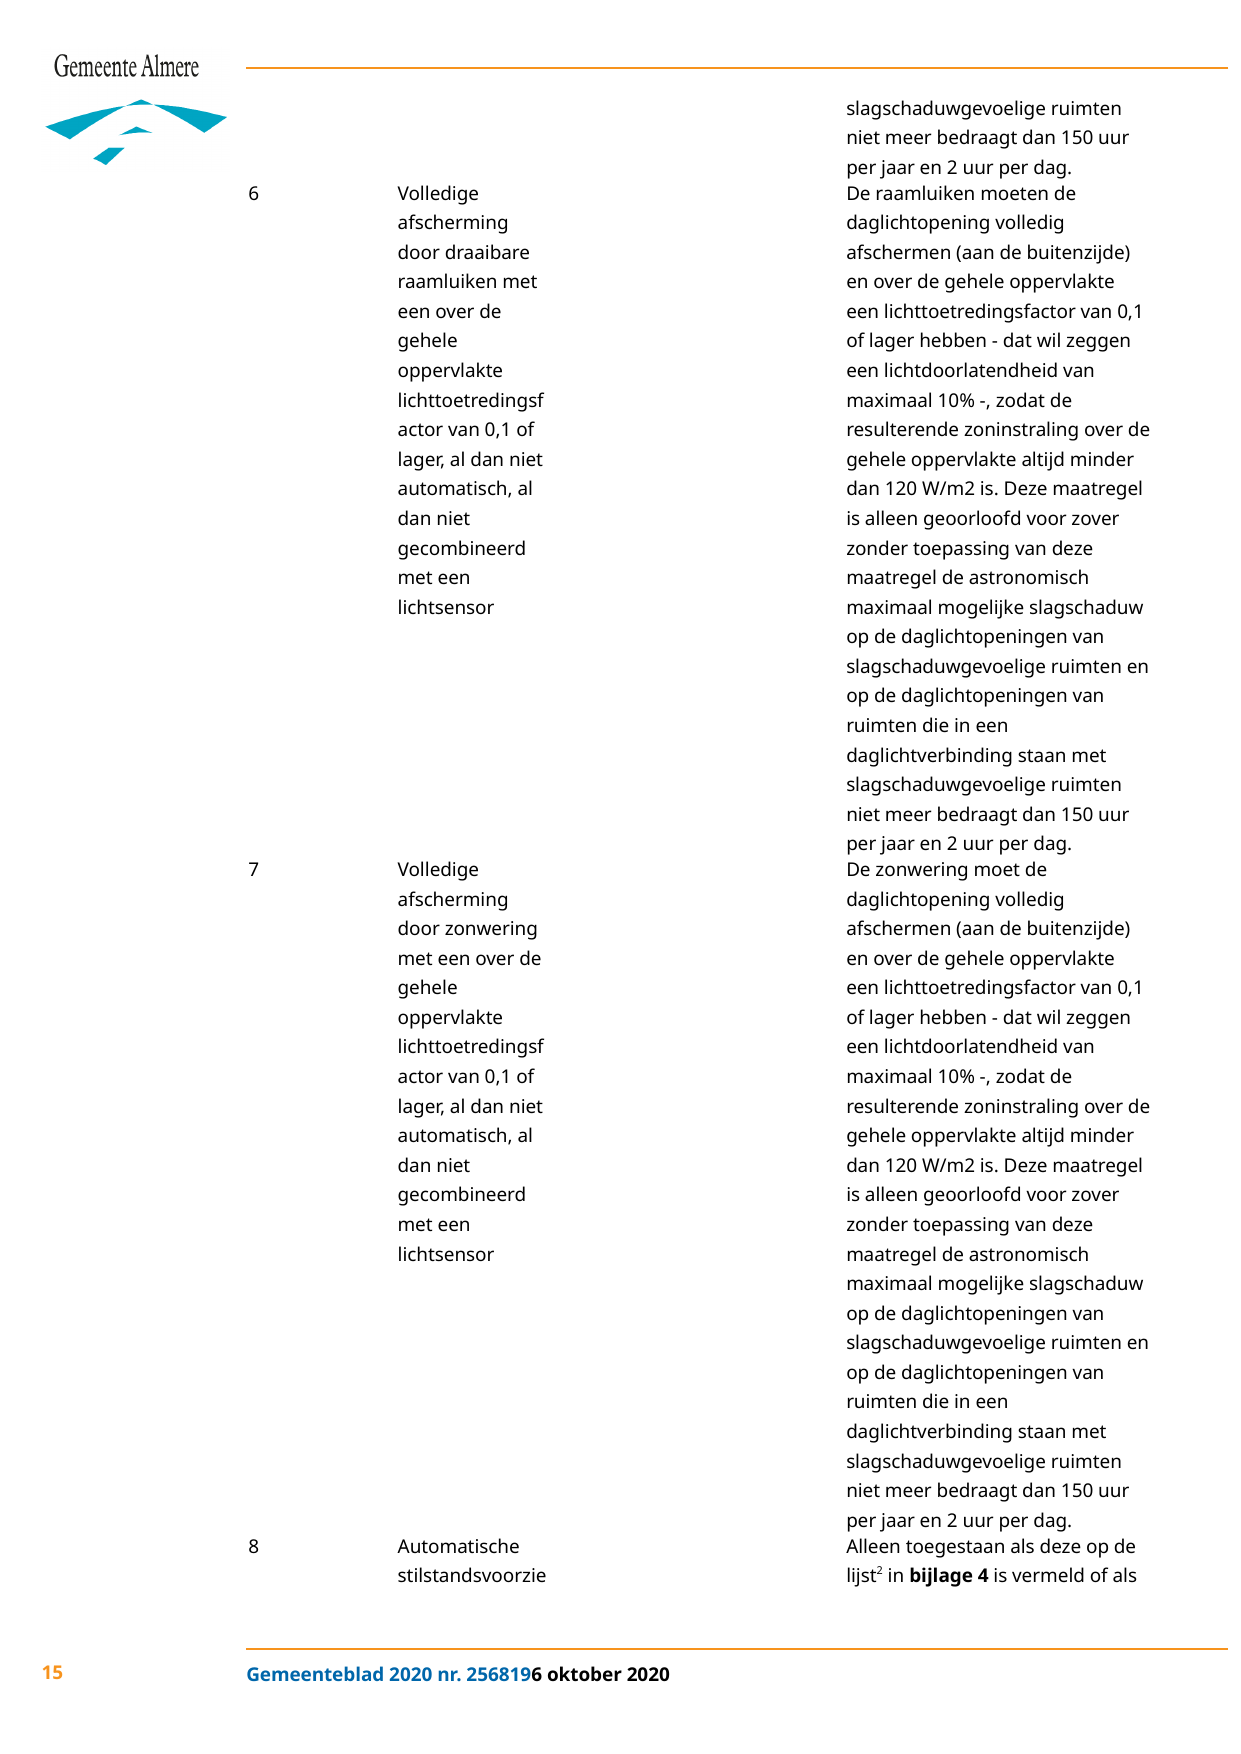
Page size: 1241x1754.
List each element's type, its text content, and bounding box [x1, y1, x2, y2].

table_cell [696, 856, 846, 1533]
table_cell [248, 95, 397, 180]
table_cell 8 [248, 1533, 397, 1588]
table_cell [696, 1533, 846, 1588]
table_cell [547, 1533, 696, 1588]
table_cell De zonwering moet de daglichtopening volledig afschermen (aan de buitenzijde) en over de gehele oppervlakte een lichttoetredingsfactor van 0,1 of lager hebben - dat wil zeggen een lichtdoorlatendheid van maximaal 10% -, zodat de resulterende zoninstraling over de gehele oppervlakte altijd minder dan 120 W/m2 is. Deze maatregel is alleen geoorloofd voor zover zonder toepassing van deze maatregel de astronomisch maximaal mogelijke slagschaduw op de daglichtopeningen van slagschaduwgevoelige ruimten en op de daglichtopeningen van ruimten die in een daglichtverbinding staan met slagschaduwgevoelige ruimten niet meer bedraagt dan 150 uur per jaar en 2 uur per dag. [846, 856, 1152, 1533]
table_cell 6 [248, 180, 397, 856]
table_cell Volledige afscherming door draaibare raamluiken met een over de gehele oppervlakte lichttoetredingsfactor van 0,1 of lager, al dan niet automatisch, al dan niet gecombineerd met een lichtsensor [398, 180, 547, 856]
table_cell 7 [248, 856, 397, 1533]
table_cell [696, 180, 846, 856]
table_cell Volledige afscherming door zonwering met een over de gehele oppervlakte lichttoetredingsfactor van 0,1 of lager, al dan niet automatisch, al dan niet gecombineerd met een lichtsensor [398, 856, 547, 1533]
table_cell [398, 95, 547, 180]
table_cell [547, 180, 696, 856]
table_cell Automatische stilstandsvoorzie [398, 1533, 547, 1588]
picture [41, 47, 231, 172]
table_cell [547, 95, 696, 180]
table_cell slagschaduwgevoelige ruimten niet meer bedraagt dan 150 uur per jaar en 2 uur per dag. [846, 95, 1152, 180]
table_cell [547, 856, 696, 1533]
table_cell [696, 95, 846, 180]
table_cell Alleen toegestaan als deze op de lijst in bijlage 4 is vermeld of als [846, 1533, 1152, 1588]
table_cell De raamluiken moeten de daglichtopening volledig afschermen (aan de buitenzijde) en over de gehele oppervlakte een lichttoetredingsfactor van 0,1 of lager hebben - dat wil zeggen een lichtdoorlatendheid van maximaal 10% -, zodat de resulterende zoninstraling over de gehele oppervlakte altijd minder dan 120 W/m2 is. Deze maatregel is alleen geoorloofd voor zover zonder toepassing van deze maatregel de astronomisch maximaal mogelijke slagschaduw op de daglichtopeningen van slagschaduwgevoelige ruimten en op de daglichtopeningen van ruimten die in een daglichtverbinding staan met slagschaduwgevoelige ruimten niet meer bedraagt dan 150 uur per jaar en 2 uur per dag. [846, 180, 1152, 856]
